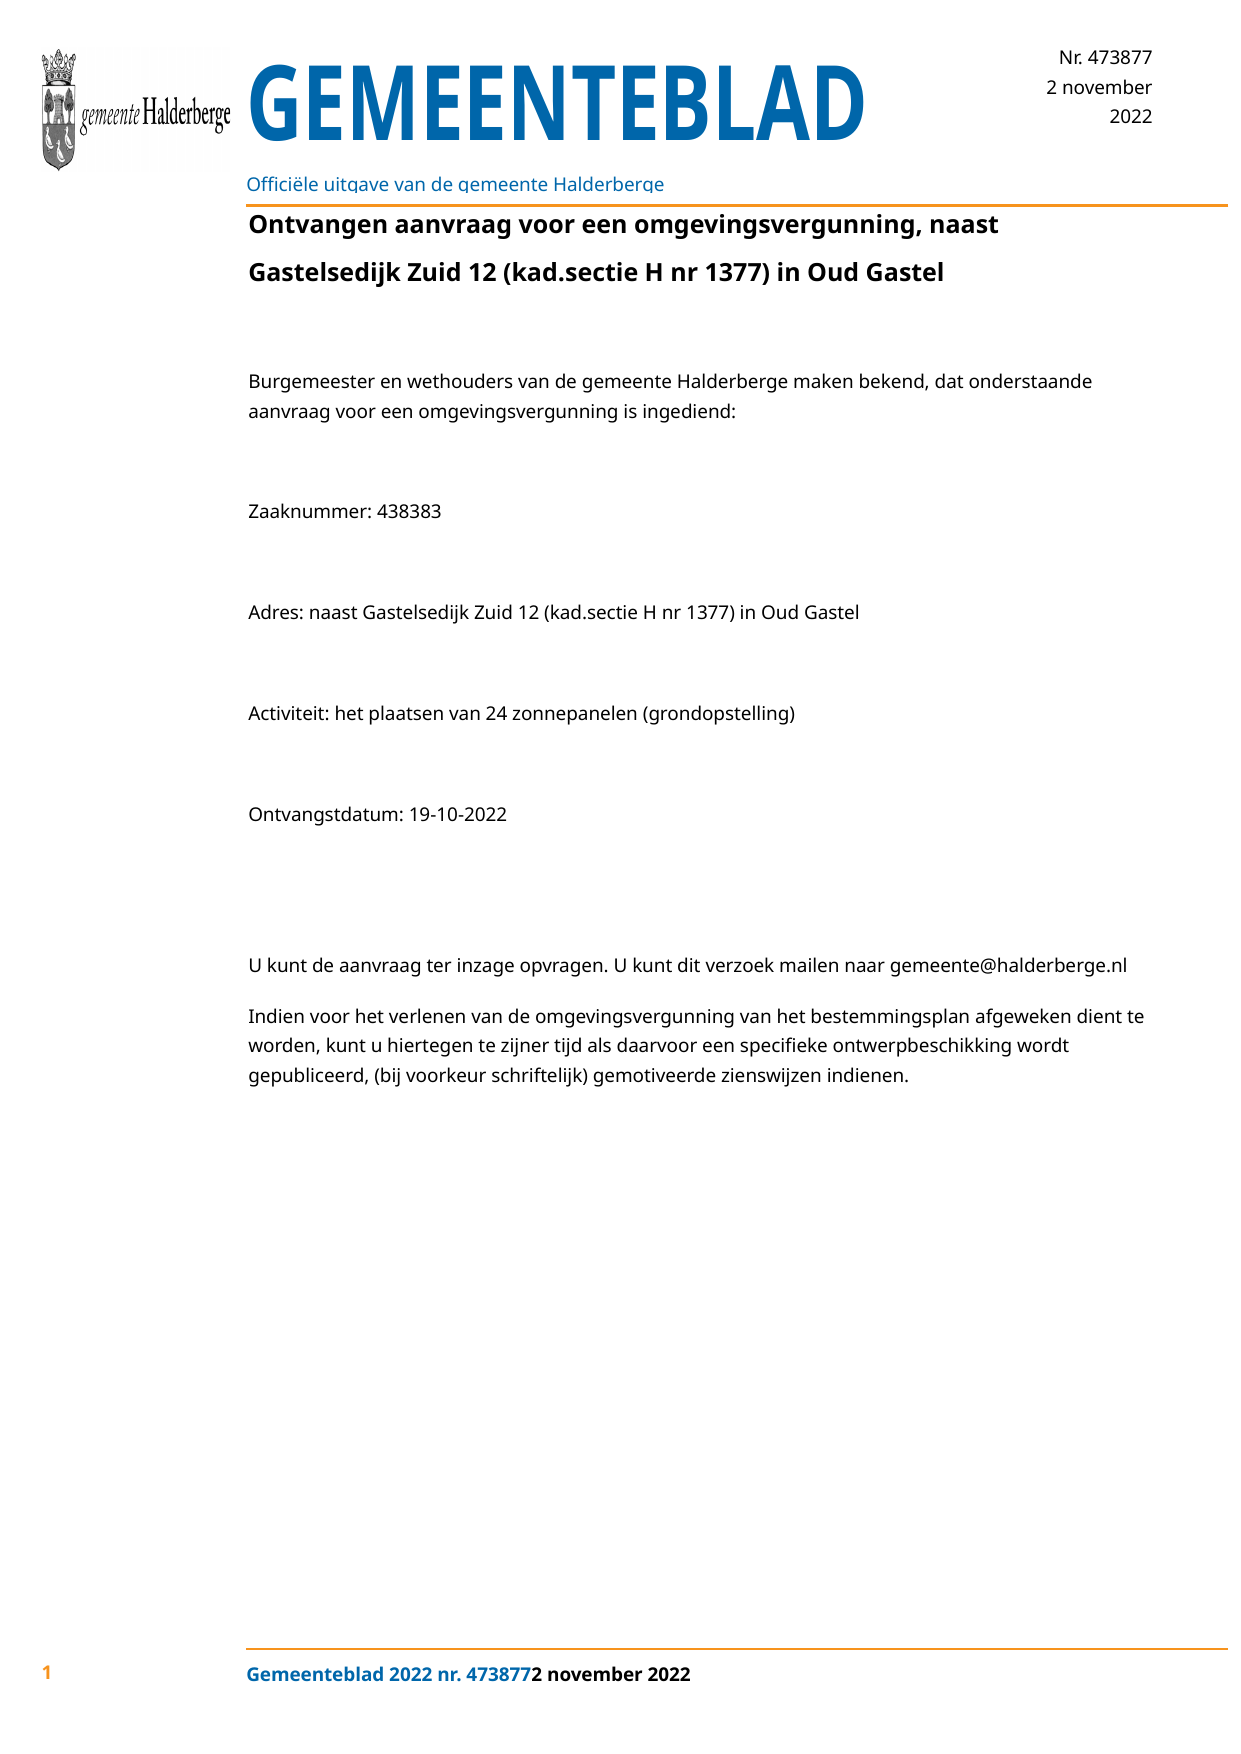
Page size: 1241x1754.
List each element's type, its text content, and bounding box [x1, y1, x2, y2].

text Adres: naast Gastelsedijk Zuid 12 (kad.sectie H nr 1377) in Oud Gastel [248, 599, 1152, 625]
picture [41, 47, 231, 172]
text Zaaknummer: 438383 [248, 499, 1152, 524]
text Burgemeester en wethouders van de gemeente Halderberge maken bekend, dat onderstaande aanvraag voor een omgevingsvergunning is ingediend: [248, 368, 1152, 424]
text Ontvangstdatum: 19-10-2022 [248, 801, 1152, 827]
text Activiteit: het plaatsen van 24 zonnepanelen (grondopstelling) [248, 700, 1152, 726]
text Ontvangen aanvraag voor een omgevingsvergunning, naast Gastelsedijk Zuid 12 (kad.sectie H nr 1377) in Oud Gastel [248, 207, 1152, 288]
text Indien voor het verlenen van de omgevingsvergunning van het bestemmingsplan afgeweken dient te worden, kunt u hiertegen te zijner tijd als daarvoor een specifieke ontwerpbeschikking wordt gepubliceerd, (bij voorkeur schriftelijk) gemotiveerde zienswijzen indienen. [248, 1003, 1152, 1088]
text U kunt de aanvraag ter inzage opvragen. U kunt dit verzoek mailen naar gemeente@halderberge.nl [248, 952, 1152, 978]
